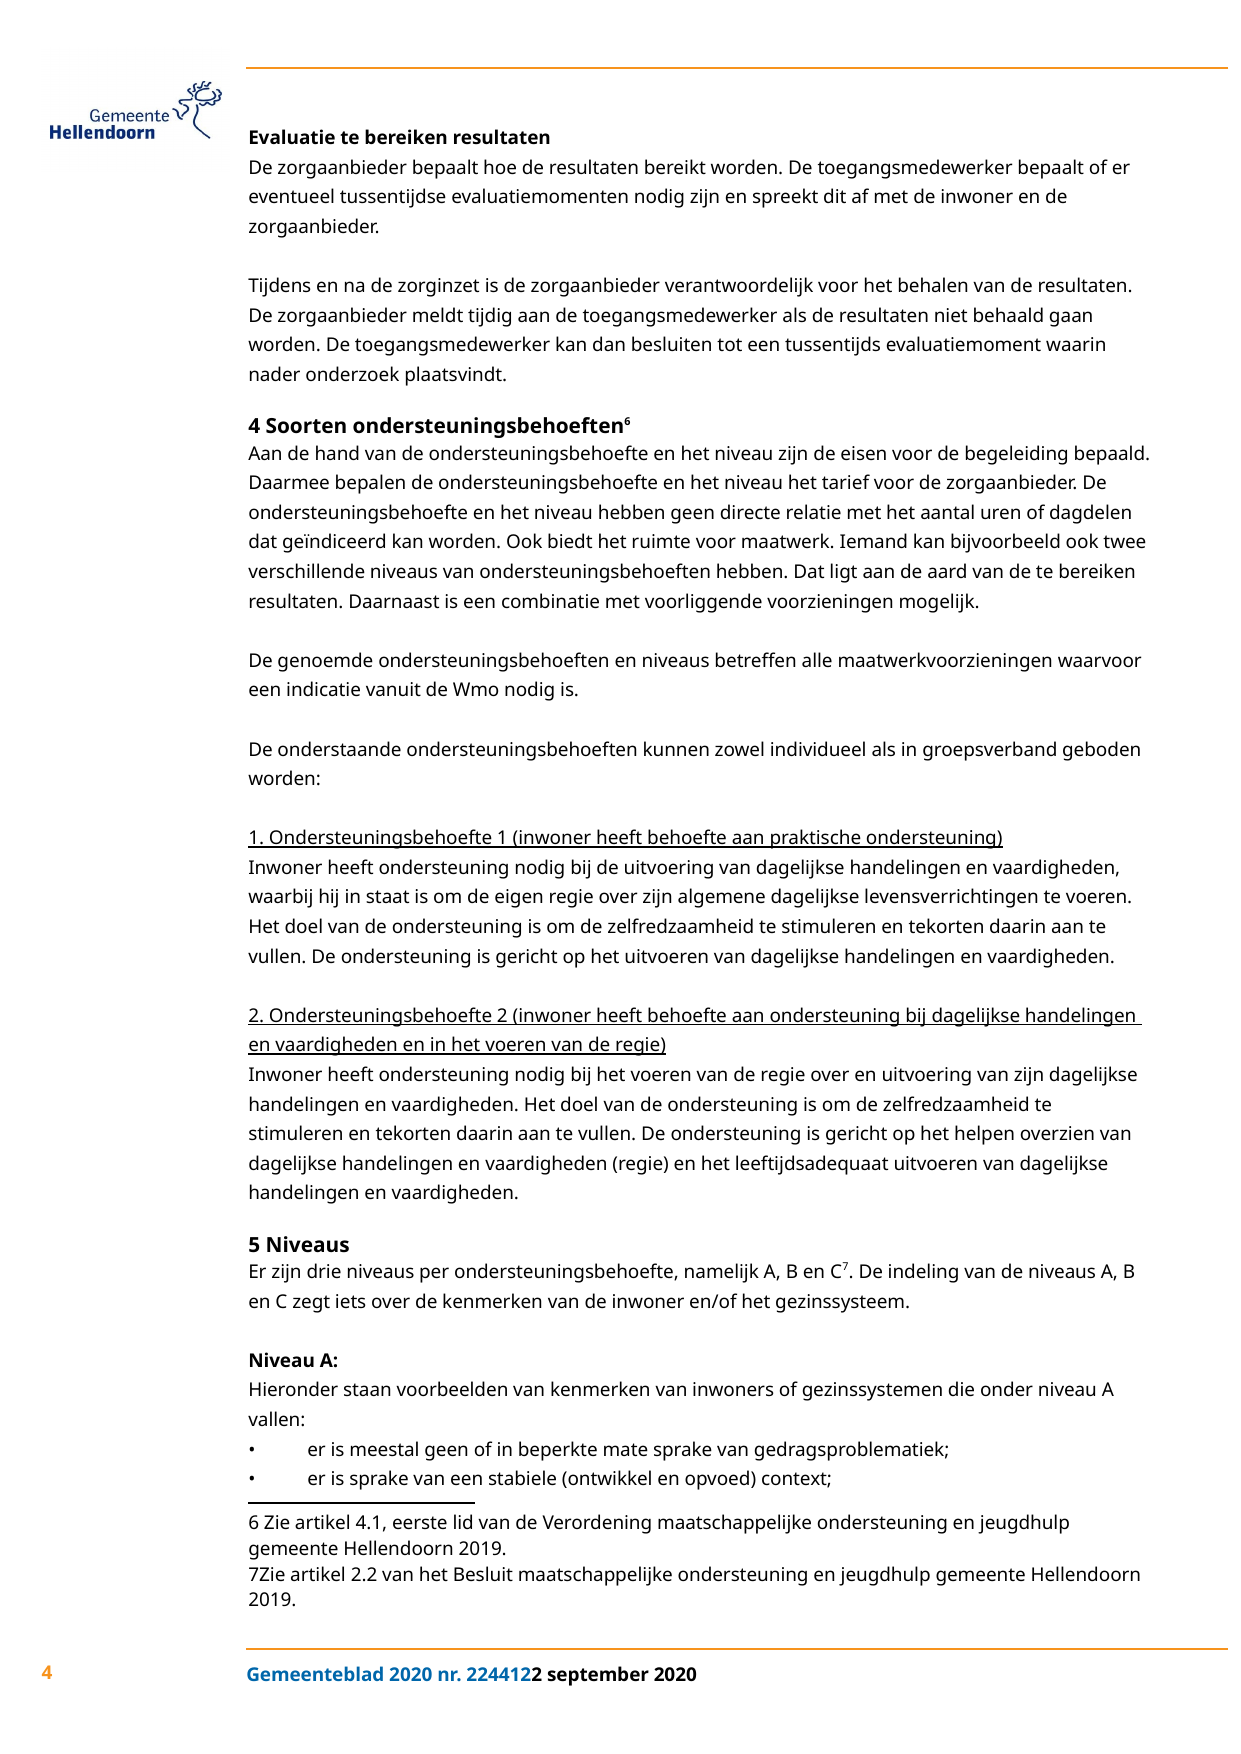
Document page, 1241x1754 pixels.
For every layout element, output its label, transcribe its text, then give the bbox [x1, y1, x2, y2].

text Er zijn drie niveaus per ondersteuningsbehoefte, namelijk A, B en C. De indeling van de niveaus A, B en C zegt iets over de kenmerken van de inwoner en/of het gezinssysteem. [248, 1258, 1152, 1314]
text Zie artikel 2.2 van het Besluit maatschappelijke ondersteuning en jeugdhulp gemeente Hellendoorn 2019. [248, 1561, 1152, 1612]
text Inwoner heeft ondersteuning nodig bij het voeren van de regie over en uitvoering van zijn dagelijkse handelingen en vaardigheden. Het doel van de ondersteuning is om de zelfredzaamheid te stimuleren en tekorten daarin aan te vullen. De ondersteuning is gericht op het helpen overzien van dagelijkse handelingen en vaardigheden (regie) en het leeftijdsadequaat uitvoeren van dagelijkse handelingen en vaardigheden. [248, 1061, 1152, 1205]
text Evaluatie te bereiken resultaten [248, 124, 1152, 150]
text De onderstaande ondersteuningsbehoeften kunnen zowel individueel als in groepsverband geboden worden: [248, 736, 1152, 791]
list er is sprake van een stabiele (ontwikkel en opvoed) context; [248, 1465, 1152, 1491]
text Aan de hand van de ondersteuningsbehoefte en het niveau zijn de eisen voor de begeleiding bepaald. Daarmee bepalen de ondersteuningsbehoefte en het niveau het tarief voor de zorgaanbieder. De ondersteuningsbehoefte en het niveau hebben geen directe relatie met het aantal uren of dagdelen dat geïndiceerd kan worden. Ook biedt het ruimte voor maatwerk. Iemand kan bijvoorbeeld ook twee verschillende niveaus van ondersteuningsbehoeften hebben. Dat ligt aan de aard van de te bereiken resultaten. Daarnaast is een combinatie met voorliggende voorzieningen mogelijk. [248, 440, 1152, 613]
text 5 Niveaus [248, 1230, 1152, 1258]
text Tijdens en na de zorginzet is de zorgaanbieder verantwoordelijk voor het behalen van de resultaten. De zorgaanbieder meldt tijdig aan de toegangsmedewerker als de resultaten niet behaald gaan worden. De toegangsmedewerker kan dan besluiten tot een tussentijds evaluatiemoment waarin nader onderzoek plaatsvindt. [248, 272, 1152, 387]
text De genoemde ondersteuningsbehoeften en niveaus betreffen alle maatwerkvoorzieningen waarvoor een indicatie vanuit de Wmo nodig is. [248, 647, 1152, 702]
text De zorgaanbieder bepaalt hoe de resultaten bereikt worden. De toegangsmedewerker bepaalt of er eventueel tussentijdse evaluatiemomenten nodig zijn en spreekt dit af met de inwoner en de zorgaanbieder. [248, 154, 1152, 239]
text Zie artikel 4.1, eerste lid van de Verordening maatschappelijke ondersteuning en jeugdhulp gemeente Hellendoorn 2019. [248, 1509, 1152, 1561]
text 1. Ondersteuningsbehoefte 1 (inwoner heeft behoefte aan praktische ondersteuning) [248, 824, 1152, 850]
text Hieronder staan voorbeelden van kenmerken van inwoners of gezinssystemen die onder niveau A vallen: [248, 1377, 1152, 1432]
text Niveau A: [248, 1347, 1152, 1373]
picture [41, 47, 231, 172]
text 4 Soorten ondersteuningsbehoeften [248, 411, 1152, 440]
list er is meestal geen of in beperkte mate sprake van gedragsproblematiek; [248, 1436, 1152, 1462]
text Inwoner heeft ondersteuning nodig bij de uitvoering van dagelijkse handelingen en vaardigheden, waarbij hij in staat is om de eigen regie over zijn algemene dagelijkse levensverrichtingen te voeren. Het doel van de ondersteuning is om de zelfredzaamheid te stimuleren en tekorten daarin aan te vullen. De ondersteuning is gericht op het uitvoeren van dagelijkse handelingen en vaardigheden. [248, 854, 1152, 968]
text 2. Ondersteuningsbehoefte 2 (inwoner heeft behoefte aan ondersteuning bij dagelijkse handelingen en vaardigheden en in het voeren van de regie) [248, 1002, 1152, 1057]
